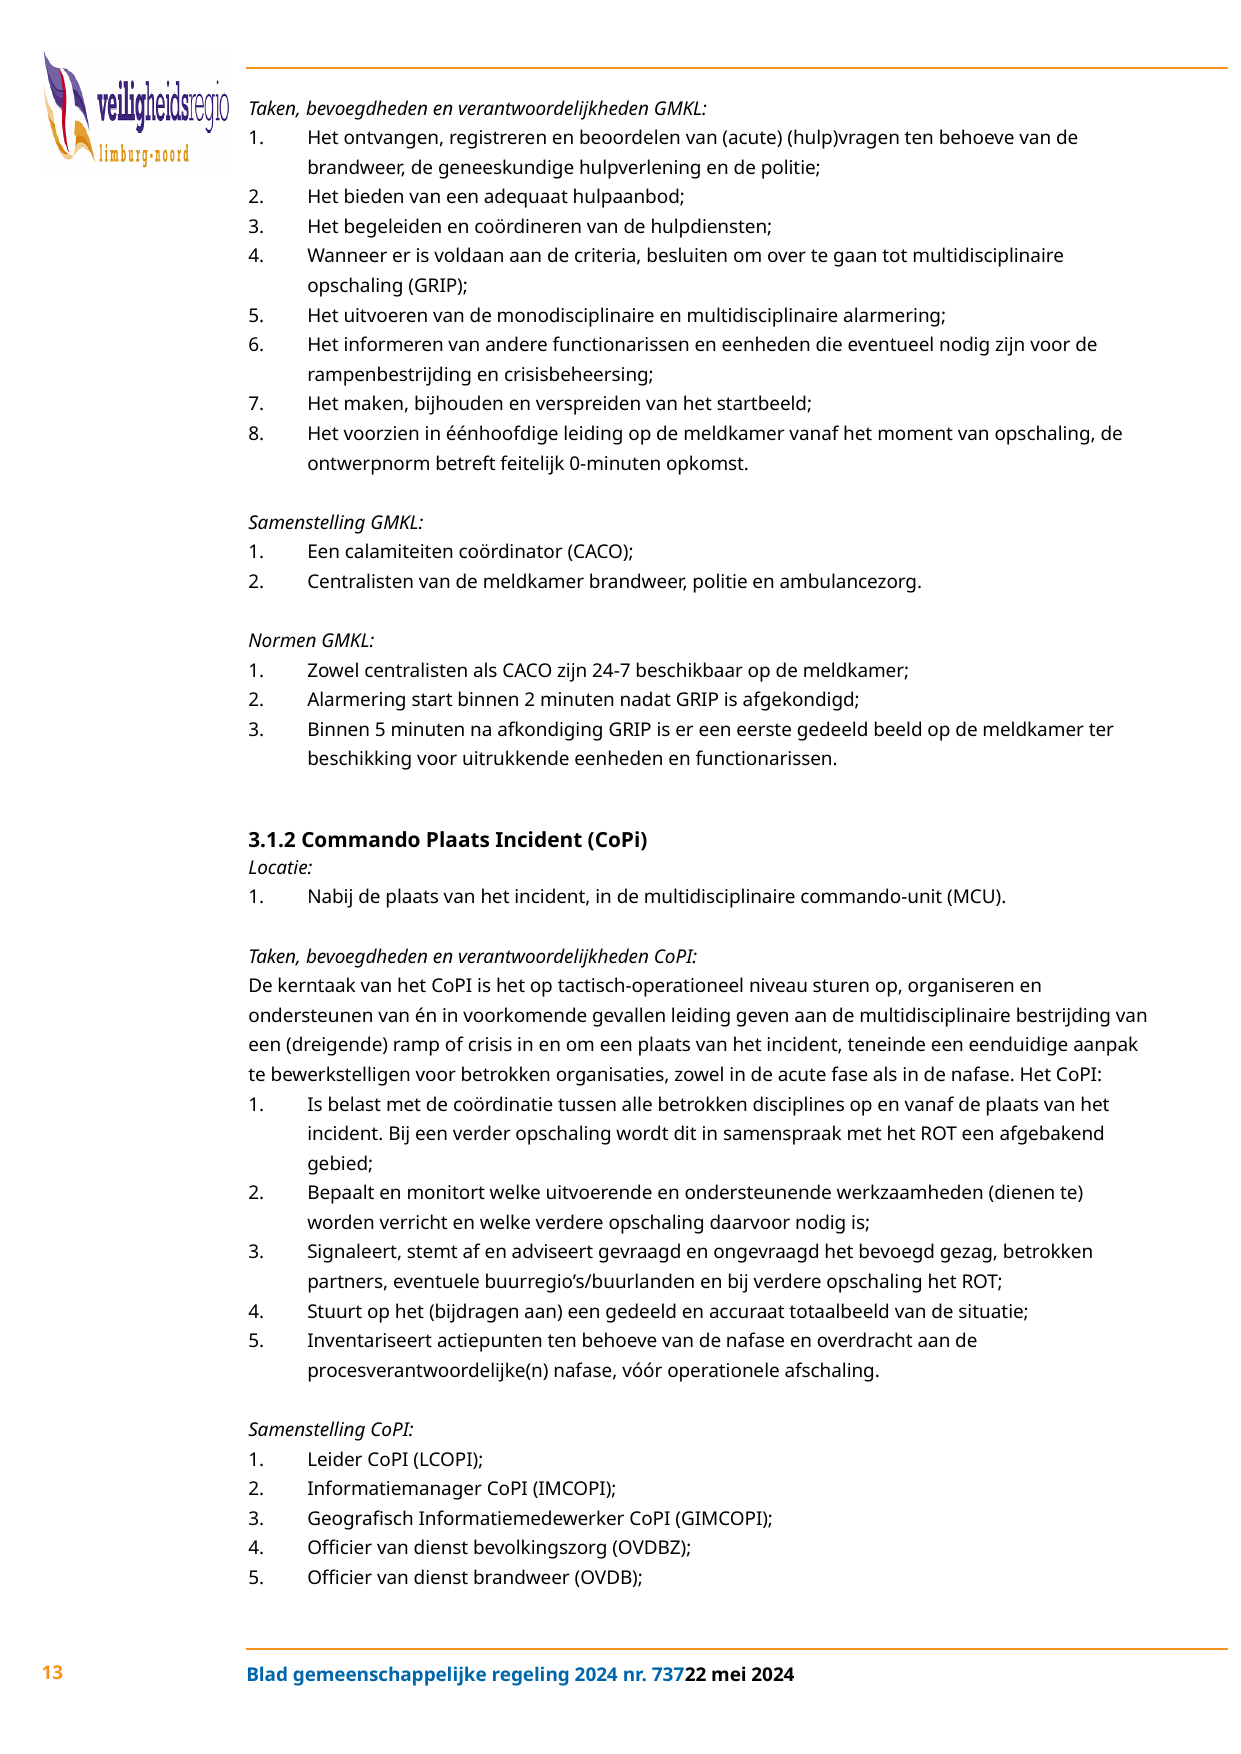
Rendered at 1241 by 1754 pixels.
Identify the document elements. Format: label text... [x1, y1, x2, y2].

text Locatie: [248, 854, 1152, 880]
text Taken, bevoegdheden en verantwoordelijkheden GMKL: [248, 95, 1152, 121]
list Centralisten van de meldkamer brandweer, politie en ambulancezorg. [248, 568, 1152, 594]
list Zowel centralisten als CACO zijn 24-7 beschikbaar op de meldkamer; [248, 657, 1152, 683]
list Het maken, bijhouden en verspreiden van het startbeeld; [248, 391, 1152, 416]
list Informatiemanager CoPI (IMCOPI); [248, 1475, 1152, 1501]
list Officier van dienst brandweer (OVDB); [248, 1564, 1152, 1590]
text Samenstelling CoPI: [248, 1416, 1152, 1442]
text Taken, bevoegdheden en verantwoordelijkheden CoPI: [248, 943, 1152, 968]
text Normen GMKL: [248, 627, 1152, 653]
list Geografisch Informatiemedewerker CoPI (GIMCOPI); [248, 1505, 1152, 1531]
list Binnen 5 minuten na afkondiging GRIP is er een eerste gedeeld beeld op de meldkamer ter beschikking voor uitrukkende eenheden en functionarissen. [248, 716, 1152, 771]
picture [41, 47, 231, 172]
list Leider CoPI (LCOPI); [248, 1446, 1152, 1471]
text 3.1.2 Commando Plaats Incident (CoPi) [248, 826, 1152, 854]
list Inventariseert actiepunten ten behoeve van de nafase en overdracht aan de procesverantwoordelijke(n) nafase, vóór operationele afschaling. [248, 1327, 1152, 1383]
list Het voorzien in éénhoofdige leiding op de meldkamer vanaf het moment van opschaling, de ontwerpnorm betreft feitelijk 0-minuten opkomst. [248, 420, 1152, 476]
list Het informeren van andere functionarissen en eenheden die eventueel nodig zijn voor de rampenbestrijding en crisisbeheersing; [248, 331, 1152, 387]
list Het uitvoeren van de monodisciplinaire en multidisciplinaire alarmering; [248, 302, 1152, 328]
list Het bieden van een adequaat hulpaanbod; [248, 183, 1152, 209]
list Is belast met de coördinatie tussen alle betrokken disciplines op en vanaf de plaats van het incident. Bij een verder opschaling wordt dit in samenspraak met het ROT een afgebakend gebied; [248, 1091, 1152, 1176]
list Een calamiteiten coördinator (CACO); [248, 538, 1152, 564]
list Het begeleiden en coördineren van de hulpdiensten; [248, 213, 1152, 239]
list Wanneer er is voldaan aan de criteria, besluiten om over te gaan tot multidisciplinaire opschaling (GRIP); [248, 243, 1152, 298]
list Alarmering start binnen 2 minuten nadat GRIP is afgekondigd; [248, 686, 1152, 712]
list Officier van dienst bevolkingszorg (OVDBZ); [248, 1534, 1152, 1560]
list Het ontvangen, registreren en beoordelen van (acute) (hulp)vragen ten behoeve van de brandweer, de geneeskundige hulpverlening en de politie; [248, 124, 1152, 180]
list Signaleert, stemt af en adviseert gevraagd en ongevraagd het bevoegd gezag, betrokken partners, eventuele buurregio’s/buurlanden en bij verdere opschaling het ROT; [248, 1239, 1152, 1294]
list Nabij de plaats van het incident, in de multidisciplinaire commando-unit (MCU). [248, 884, 1152, 909]
list Stuurt op het (bijdragen aan) een gedeeld en accuraat totaalbeeld van de situatie; [248, 1298, 1152, 1323]
text Samenstelling GMKL: [248, 509, 1152, 535]
text De kerntaak van het CoPI is het op tactisch-operationeel niveau sturen op, organiseren en ondersteunen van én in voorkomende gevallen leiding geven aan de multidisciplinaire bestrijding van een (dreigende) ramp of crisis in en om een plaats van het incident, teneinde een eenduidige aanpak te bewerkstelligen voor betrokken organisaties, zowel in de acute fase als in de nafase. Het CoPI: [248, 972, 1152, 1087]
list Bepaalt en monitort welke uitvoerende en ondersteunende werkzaamheden (dienen te) worden verricht en welke verdere opschaling daarvoor nodig is; [248, 1179, 1152, 1235]
